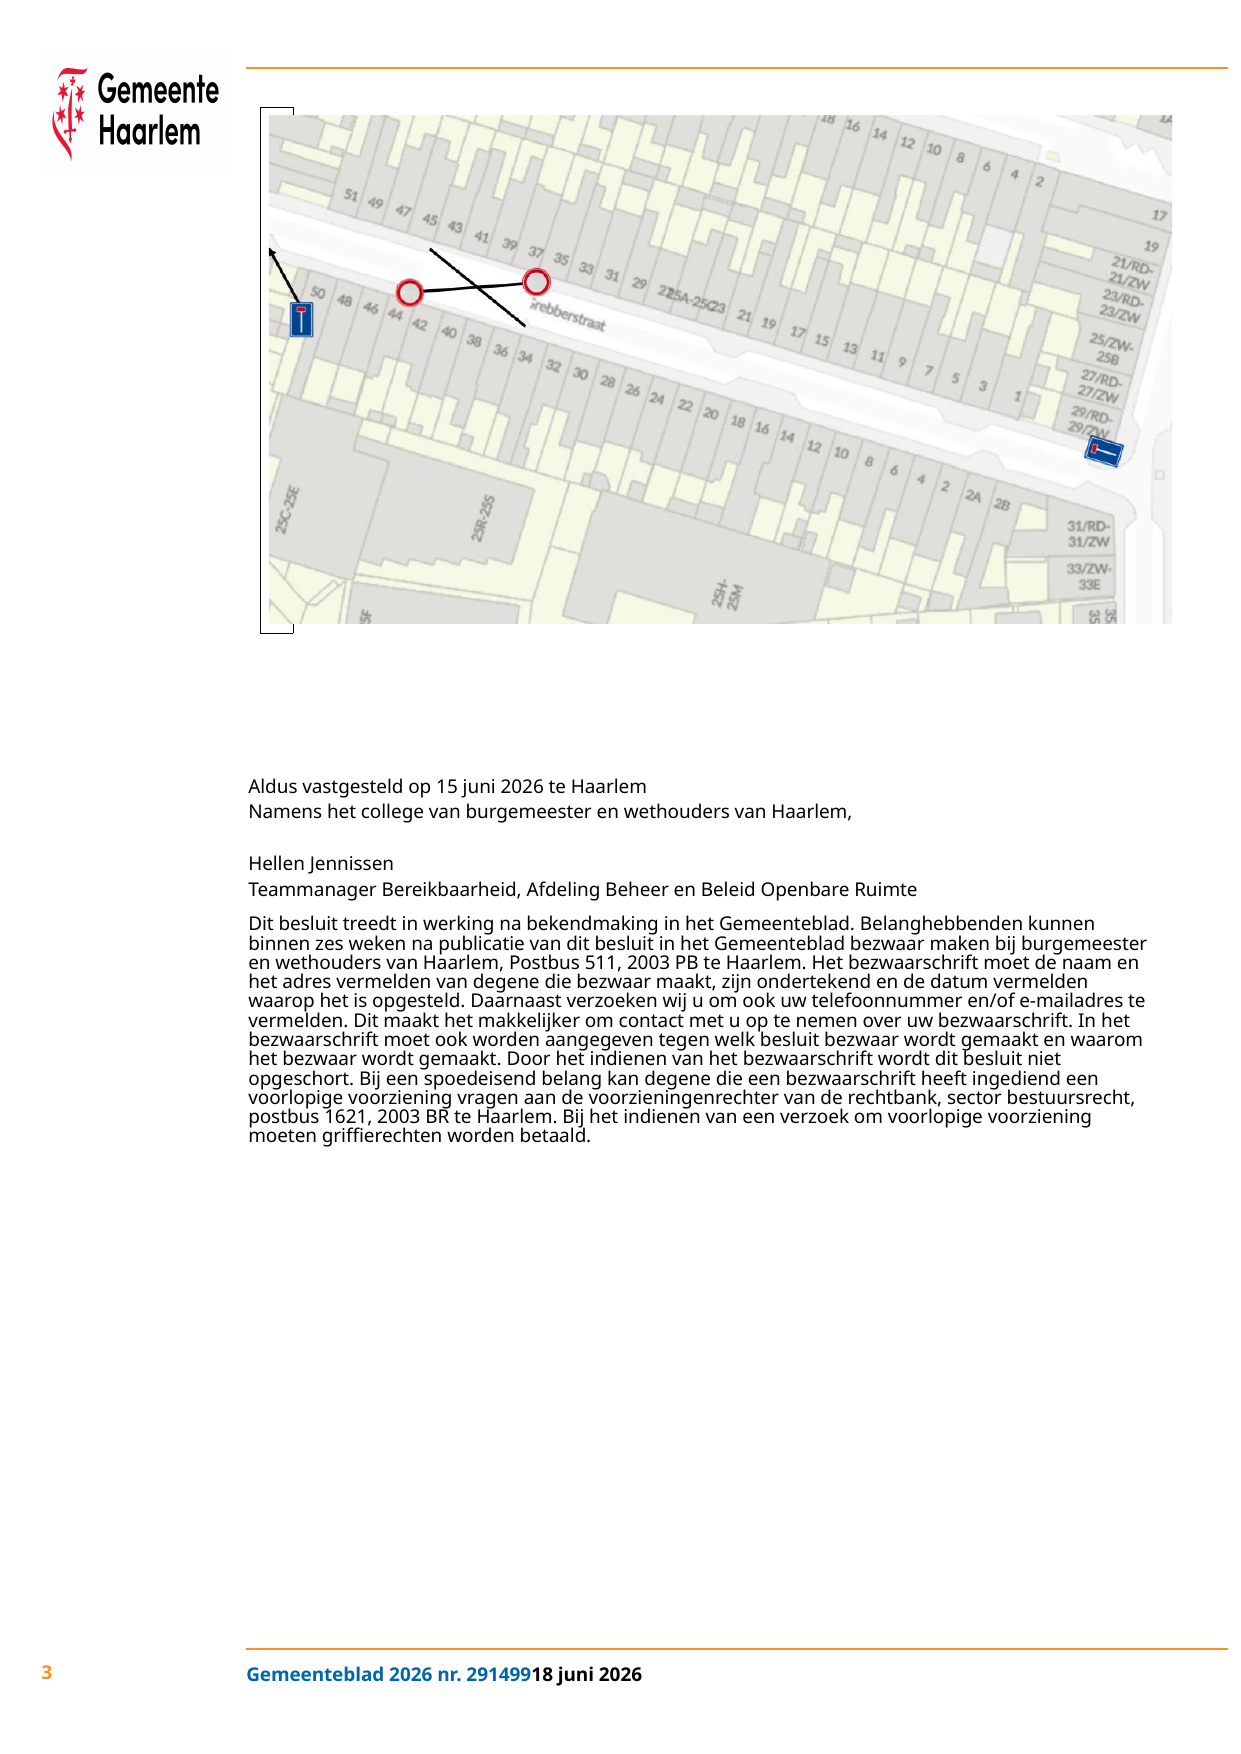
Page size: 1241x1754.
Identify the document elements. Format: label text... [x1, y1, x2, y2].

text Aldus vastgesteld op 15 juni 2026 te Haarlem [248, 773, 1152, 799]
text Hellen Jennissen [248, 850, 1152, 876]
picture [268, 115, 1173, 624]
picture [41, 47, 231, 172]
text Namens het college van burgemeester en wethouders van Haarlem, [248, 799, 1152, 824]
text Dit besluit treedt in werking na bekendmaking in het Gemeenteblad. Belanghebbenden kunnen binnen zes weken na publicatie van dit besluit in het Gemeenteblad bezwaar maken bij burgemeester en wethouders van Haarlem, Postbus 511, 2003 PB te Haarlem. Het bezwaarschrift moet de naam en het adres vermelden van degene die bezwaar maakt, zijn ondertekend en de datum vermelden waarop het is opgesteld. Daarnaast verzoeken wij u om ook uw telefoonnummer en/of e-mailadres te vermelden. Dit maakt het makkelijker om contact met u op te nemen over uw bezwaarschrift. In het bezwaarschrift moet ook worden aangegeven tegen welk besluit bezwaar wordt gemaakt en waarom het bezwaar wordt gemaakt. Door het indienen van het bezwaarschrift wordt dit besluit niet opgeschort. Bij een spoedeisend belang kan degene die een bezwaarschrift heeft ingediend een voorlopige voorziening vragen aan de voorzieningenrechter van de rechtbank, sector bestuursrecht, postbus 1621, 2003 BR te Haarlem. Bij het indienen van een verzoek om voorlopige voorziening moeten griffierechten worden betaald. [248, 915, 1152, 1147]
text Teammanager Bereikbaarheid, Afdeling Beheer en Beleid Openbare Ruimte [248, 876, 1152, 902]
